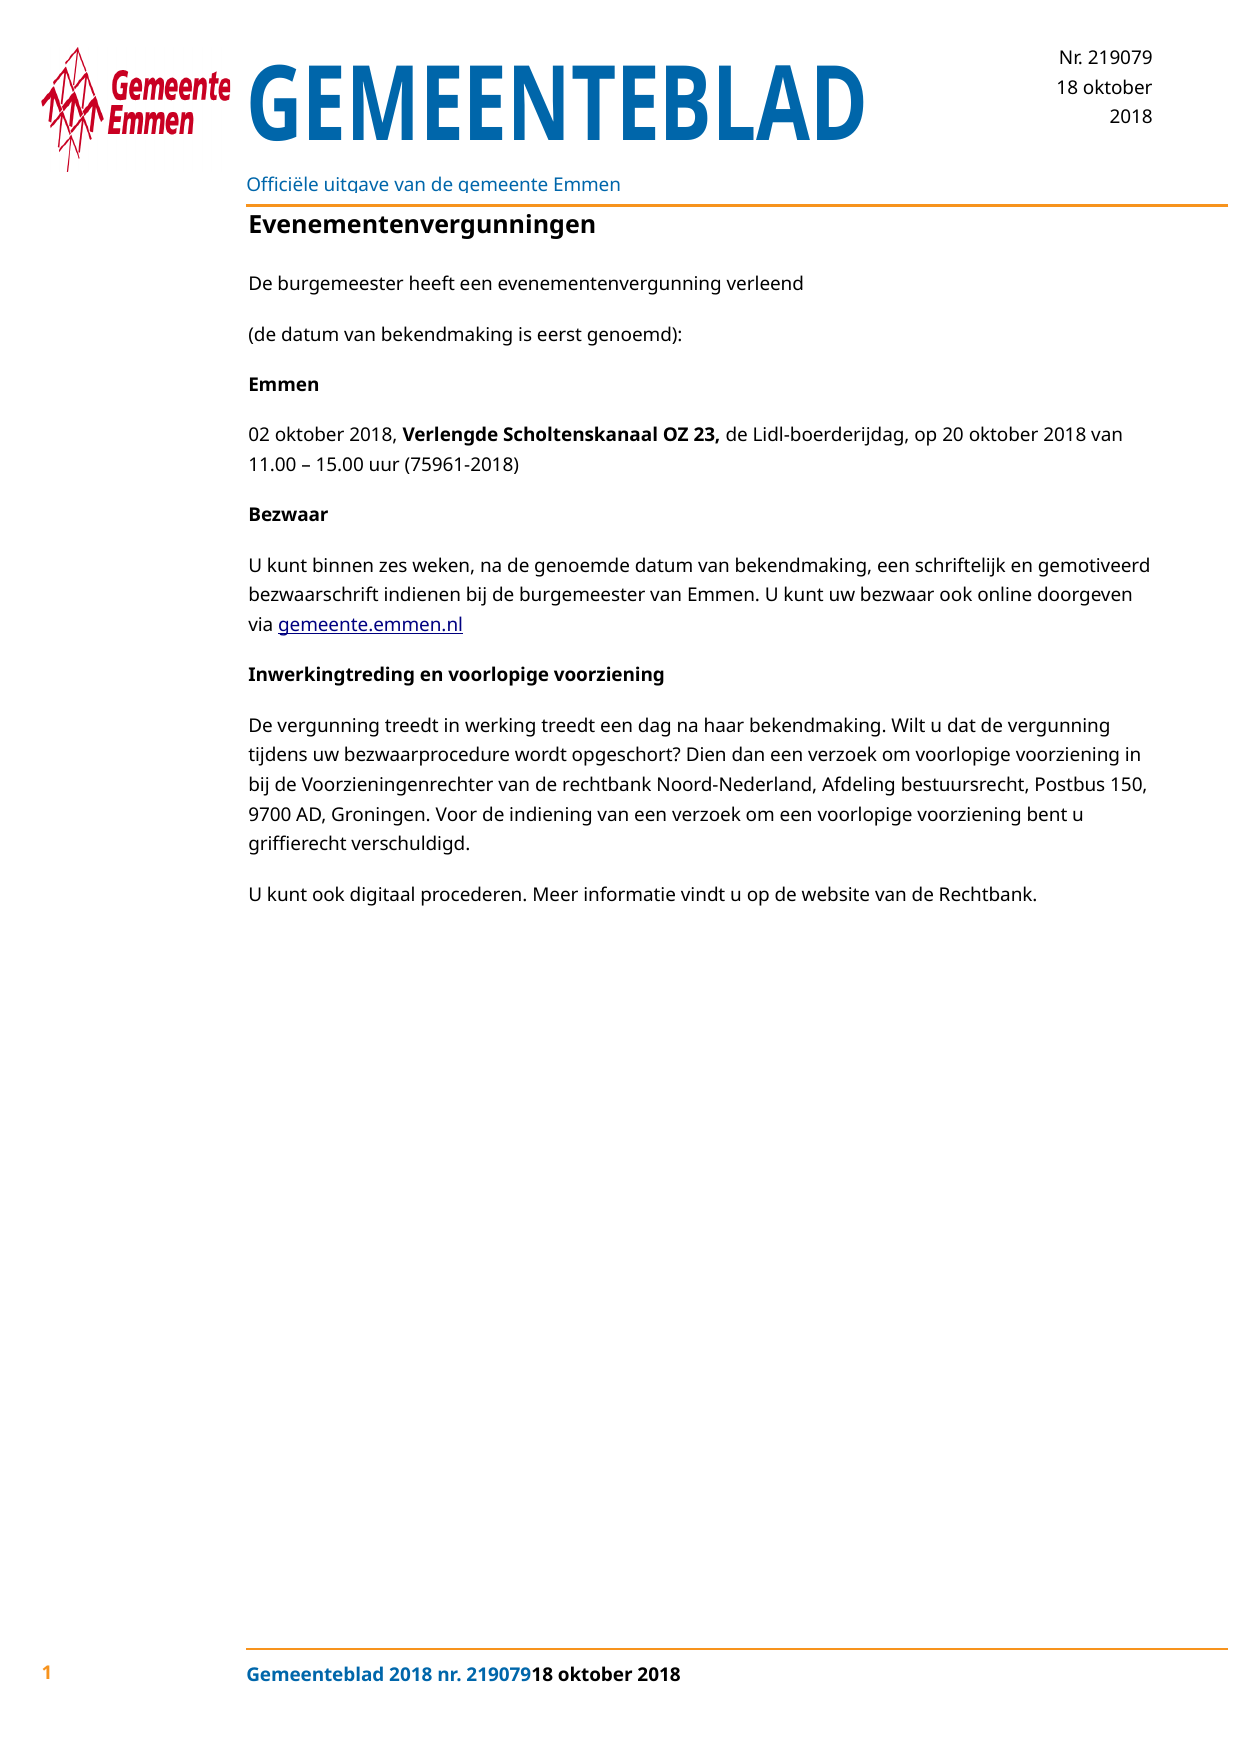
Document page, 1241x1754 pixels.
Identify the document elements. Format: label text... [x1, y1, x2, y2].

text Evenementenvergunningen [248, 207, 1152, 241]
text 02 oktober 2018, Verlengde Scholtenskanaal OZ 23, de Lidl-boerderijdag, op 20 oktober 2018 van 11.00 – 15.00 uur (75961-2018) [248, 422, 1152, 477]
text Bezwaar [248, 502, 1152, 527]
text Emmen [248, 371, 1152, 397]
text De vergunning treedt in werking treedt een dag na haar bekendmaking. Wilt u dat de vergunning tijdens uw bezwaarprocedure wordt opgeschort? Dien dan een verzoek om voorlopige voorziening in bij de Voorzieningenrechter van de rechtbank Noord-Nederland, Afdeling bestuursrecht, Postbus 150, 9700 AD, Groningen. Voor de indiening van een verzoek om een voorlopige voorziening bent u griffierecht verschuldigd. [248, 712, 1152, 856]
text De burgemeester heeft een evenementenvergunning verleend [248, 270, 1152, 296]
text Inwerkingtreding en voorlopige voorziening [248, 662, 1152, 687]
text (de datum van bekendmaking is eerst genoemd): [248, 321, 1152, 346]
text U kunt binnen zes weken, na de genoemde datum van bekendmaking, een schriftelijk en gemotiveerd bezwaarschrift indienen bij de burgemeester van Emmen. U kunt uw bezwaar ook online doorgeven via gemeente.emmen.nl [248, 552, 1152, 637]
picture [41, 47, 231, 172]
text U kunt ook digitaal procederen. Meer informatie vindt u op de website van de Rechtbank. [248, 881, 1152, 906]
